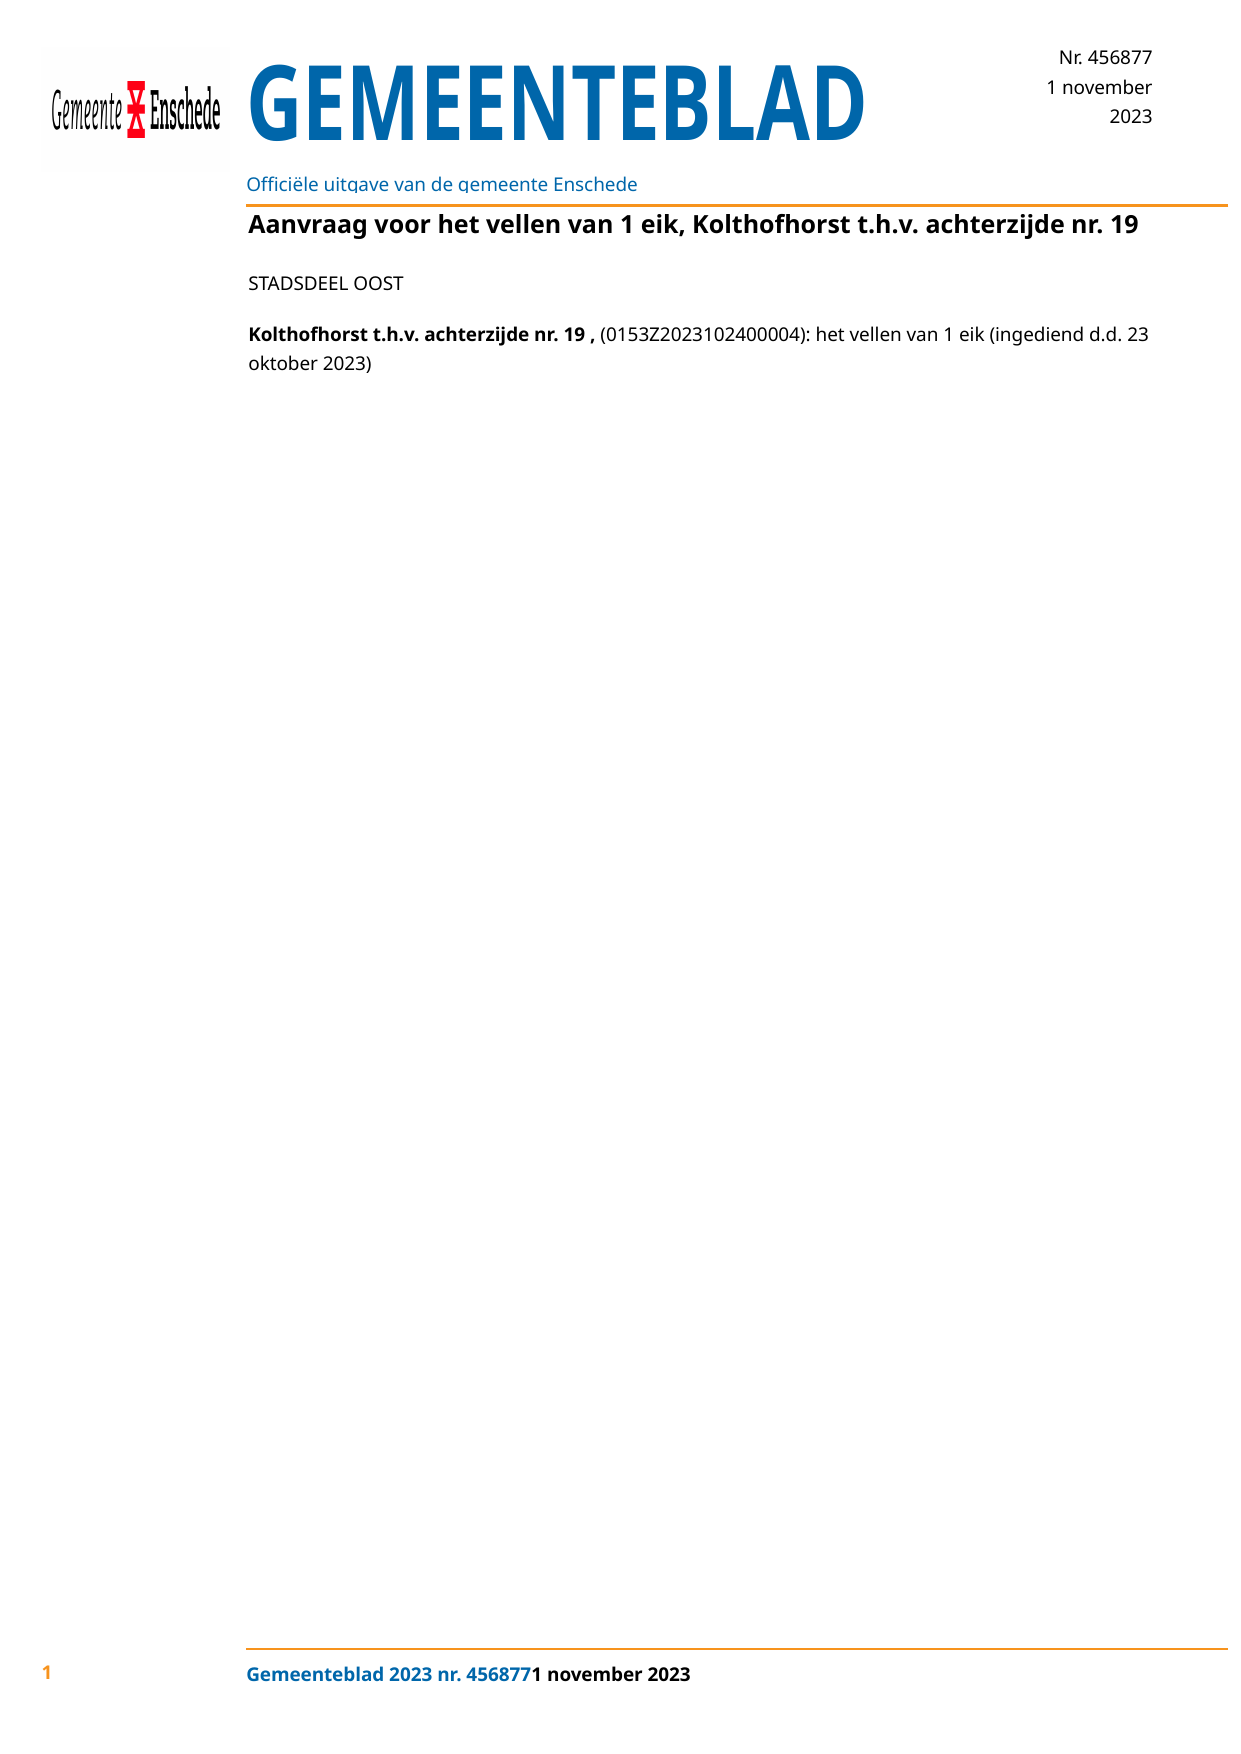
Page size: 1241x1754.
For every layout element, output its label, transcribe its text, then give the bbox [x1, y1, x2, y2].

picture [41, 47, 231, 172]
text STADSDEEL OOST [248, 270, 1152, 296]
text Aanvraag voor het vellen van 1 eik, Kolthofhorst t.h.v. achterzijde nr. 19 [248, 207, 1152, 241]
text Kolthofhorst t.h.v. achterzijde nr. 19 , (0153Z2023102400004): het vellen van 1 eik (ingediend d.d. 23 oktober 2023) [248, 321, 1152, 376]
